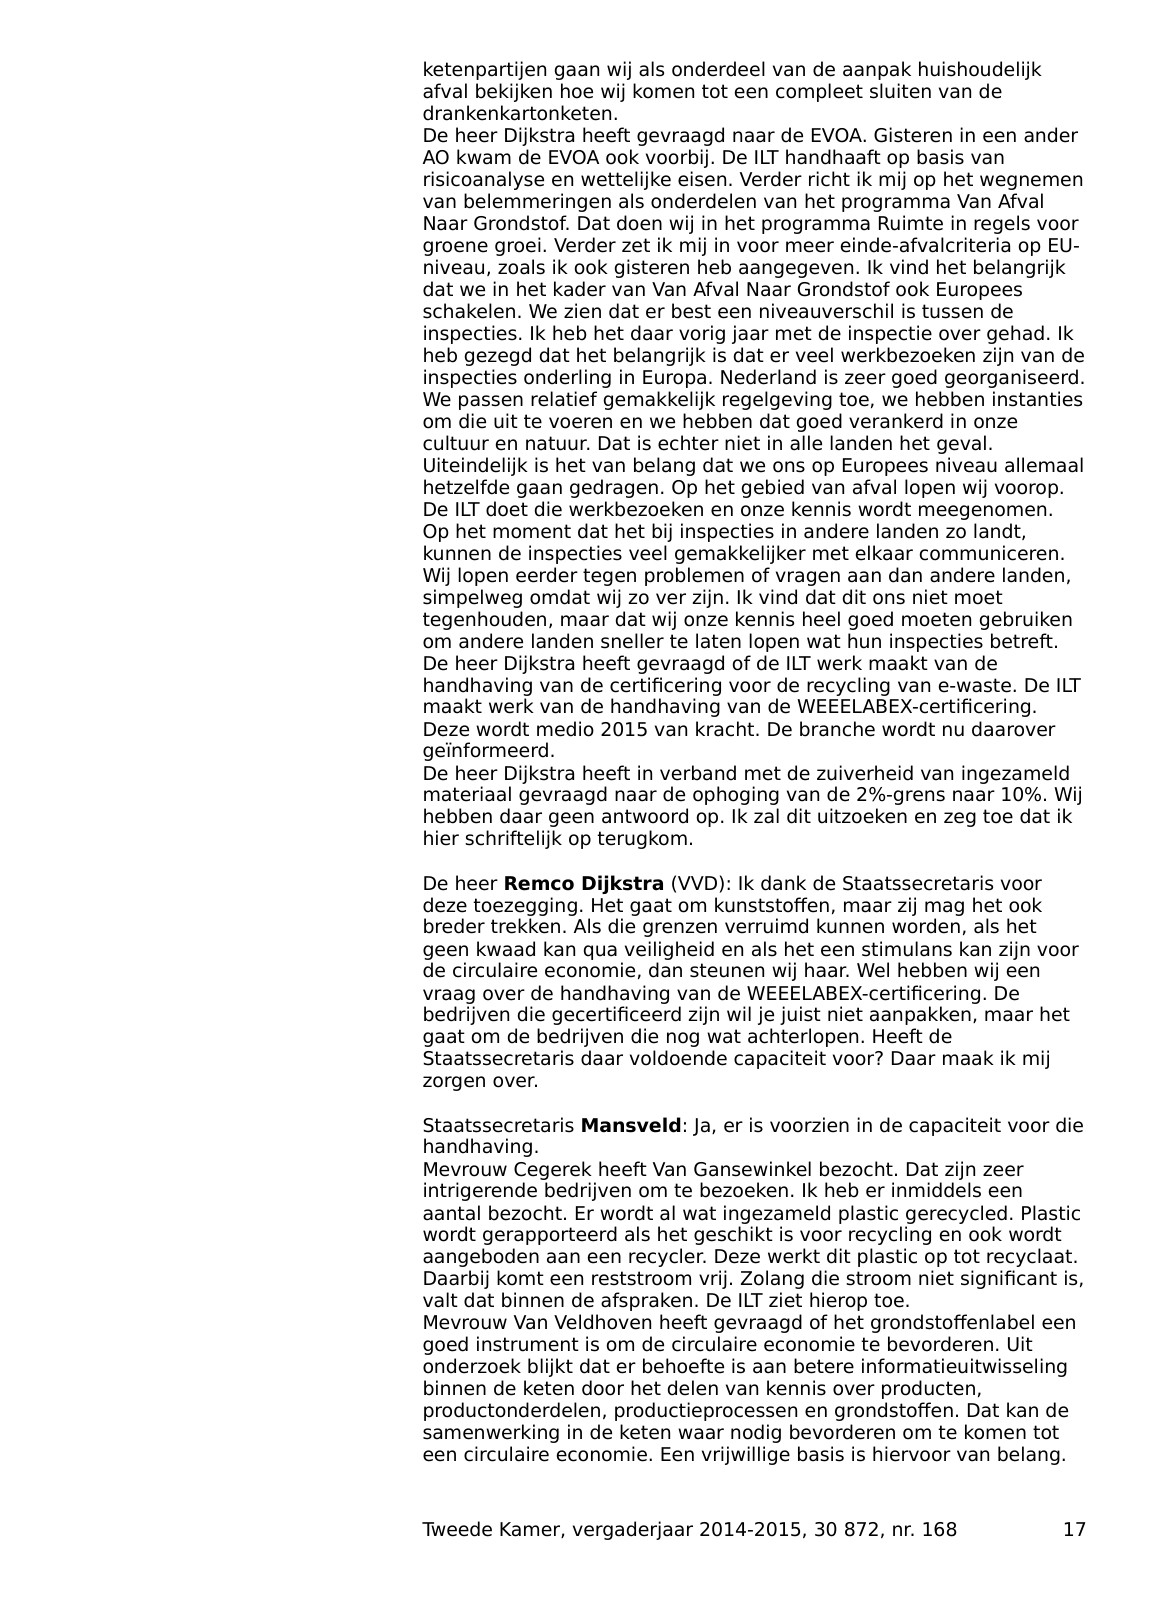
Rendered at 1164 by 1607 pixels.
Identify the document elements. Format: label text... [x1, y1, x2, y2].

text ketenpartijen gaan wij als onderdeel van de aanpak huishoudelijk afval bekijken hoe wij komen tot een compleet sluiten van de drankenkartonketen. [422, 59, 1087, 125]
text De heer Dijkstra heeft gevraagd naar de EVOA. Gisteren in een ander AO kwam de EVOA ook voorbij. De ILT handhaaft op basis van risicoanalyse en wettelijke eisen. Verder richt ik mij op het wegnemen van belemmeringen als onderdelen van het programma Van Afval Naar Grondstof. Dat doen wij in het programma Ruimte in regels voor groene groei. Verder zet ik mij in voor meer einde-afvalcriteria op EU-niveau, zoals ik ook gisteren heb aangegeven. Ik vind het belangrijk dat we in het kader van Van Afval Naar Grondstof ook Europees schakelen. We zien dat er best een niveauverschil is tussen de inspecties. Ik heb het daar vorig jaar met de inspectie over gehad. Ik heb gezegd dat het belangrijk is dat er veel werkbezoeken zijn van de inspecties onderling in Europa. Nederland is zeer goed georganiseerd. We passen relatief gemakkelijk regelgeving toe, we hebben instanties om die uit te voeren en we hebben dat goed verankerd in onze cultuur en natuur. Dat is echter niet in alle landen het geval. Uiteindelijk is het van belang dat we ons op Europees niveau allemaal hetzelfde gaan gedragen. Op het gebied van afval lopen wij voorop. De ILT doet die werkbezoeken en onze kennis wordt meegenomen. Op het moment dat het bij inspecties in andere landen zo landt, kunnen de inspecties veel gemakkelijker met elkaar communiceren. Wij lopen eerder tegen problemen of vragen aan dan andere landen, simpelweg omdat wij zo ver zijn. Ik vind dat dit ons niet moet tegenhouden, maar dat wij onze kennis heel goed moeten gebruiken om andere landen sneller te laten lopen wat hun inspecties betreft. [422, 125, 1087, 652]
text De heer Dijkstra heeft in verband met de zuiverheid van ingezameld materiaal gevraagd naar de ophoging van de 2%-grens naar 10%. Wij hebben daar geen antwoord op. Ik zal dit uitzoeken en zeg toe dat ik hier schriftelijk op terugkom. [422, 762, 1087, 850]
text De heer Dijkstra heeft gevraagd of de ILT werk maakt van de handhaving van de certificering voor de recycling van e-waste. De ILT maakt werk van de handhaving van de WEEELABEX-certificering. Deze wordt medio 2015 van kracht. De branche wordt nu daarover geïnformeerd. [422, 652, 1087, 762]
text De heer Remco Dijkstra (VVD): Ik dank de Staatssecretaris voor deze toezegging. Het gaat om kunststoffen, maar zij mag het ook breder trekken. Als die grenzen verruimd kunnen worden, als het geen kwaad kan qua veiligheid en als het een stimulans kan zijn voor de circulaire economie, dan steunen wij haar. Wel hebben wij een vraag over de handhaving van de WEEELABEX-certificering. De bedrijven die gecertificeerd zijn wil je juist niet aanpakken, maar het gaat om de bedrijven die nog wat achterlopen. Heeft de Staatssecretaris daar voldoende capaciteit voor? Daar maak ik mij zorgen over. [422, 872, 1087, 1092]
text Mevrouw Cegerek heeft Van Gansewinkel bezocht. Dat zijn zeer intrigerende bedrijven om te bezoeken. Ik heb er inmiddels een aantal bezocht. Er wordt al wat ingezameld plastic gerecycled. Plastic wordt gerapporteerd als het geschikt is voor recycling en ook wordt aangeboden aan een recycler. Deze werkt dit plastic op tot recyclaat. Daarbij komt een reststroom vrij. Zolang die stroom niet significant is, valt dat binnen de afspraken. De ILT ziet hierop toe. [422, 1158, 1087, 1312]
text Mevrouw Van Veldhoven heeft gevraagd of het grondstoffenlabel een goed instrument is om de circulaire economie te bevorderen. Uit onderzoek blijkt dat er behoefte is aan betere informatieuitwisseling binnen de keten door het delen van kennis over producten, productonderdelen, productieprocessen en grondstoffen. Dat kan de samenwerking in de keten waar nodig bevorderen om te komen tot een circulaire economie. Een vrijwillige basis is hiervoor van belang. [422, 1312, 1087, 1466]
text Staatssecretaris Mansveld: Ja, er is voorzien in de capaciteit voor die handhaving. [422, 1114, 1087, 1158]
